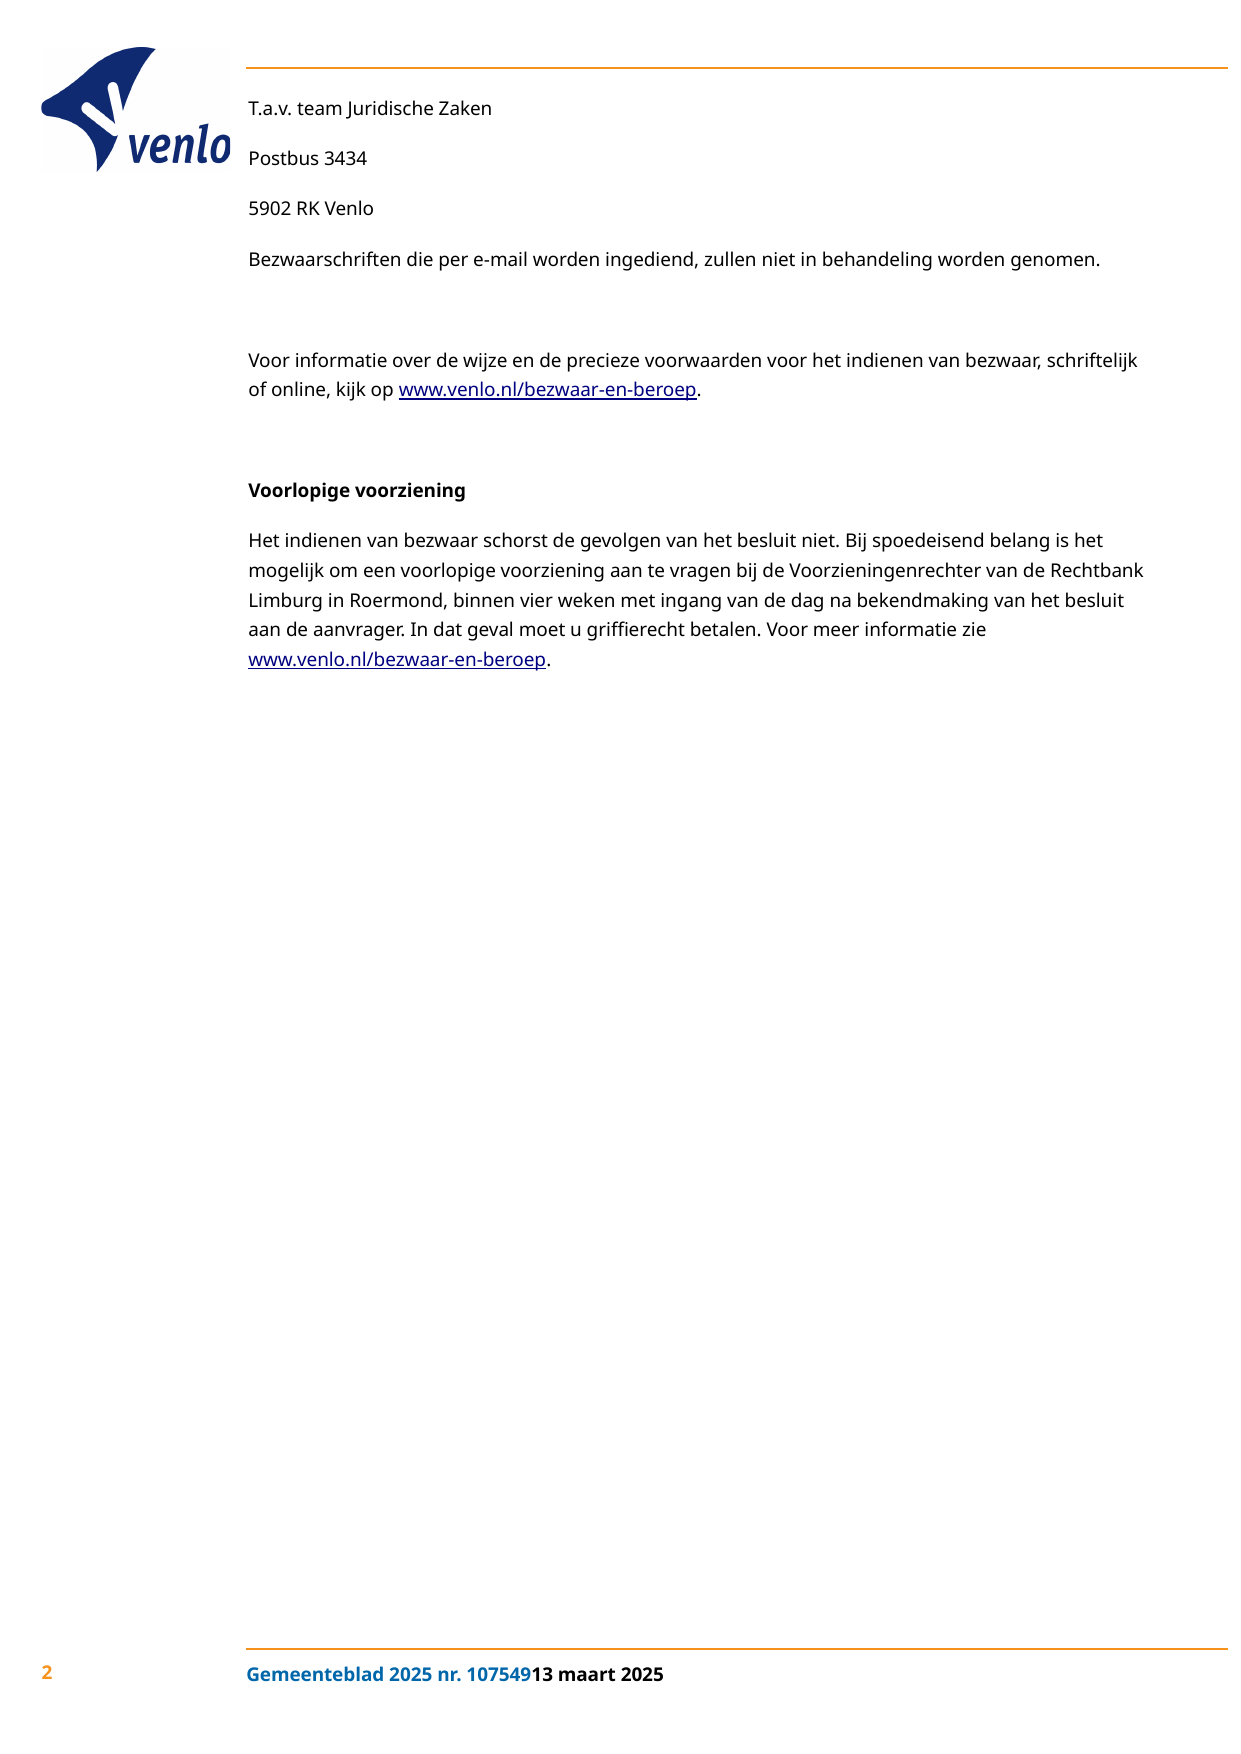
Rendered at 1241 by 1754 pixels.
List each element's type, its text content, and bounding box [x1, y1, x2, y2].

text Bezwaarschriften die per e-mail worden ingediend, zullen niet in behandeling worden genomen. [248, 246, 1152, 272]
text Voor informatie over de wijze en de precieze voorwaarden voor het indienen van bezwaar, schriftelijk of online, kijk op www.venlo.nl/bezwaar-en-beroep. [248, 347, 1152, 402]
text T.a.v. team Juridische Zaken [248, 95, 1152, 121]
text Het indienen van bezwaar schorst de gevolgen van het besluit niet. Bij spoedeisend belang is het mogelijk om een voorlopige voorziening aan te vragen bij de Voorzieningenrechter van de Rechtbank Limburg in Roermond, binnen vier weken met ingang van de dag na bekendmaking van het besluit aan de aanvrager. In dat geval moet u griffierecht betalen. Voor meer informatie zie www.venlo.nl/bezwaar-en-beroep. [248, 528, 1152, 672]
picture [41, 47, 231, 172]
text 5902 RK Venlo [248, 196, 1152, 221]
text Voorlopige voorziening [248, 477, 1152, 503]
text Postbus 3434 [248, 145, 1152, 171]
